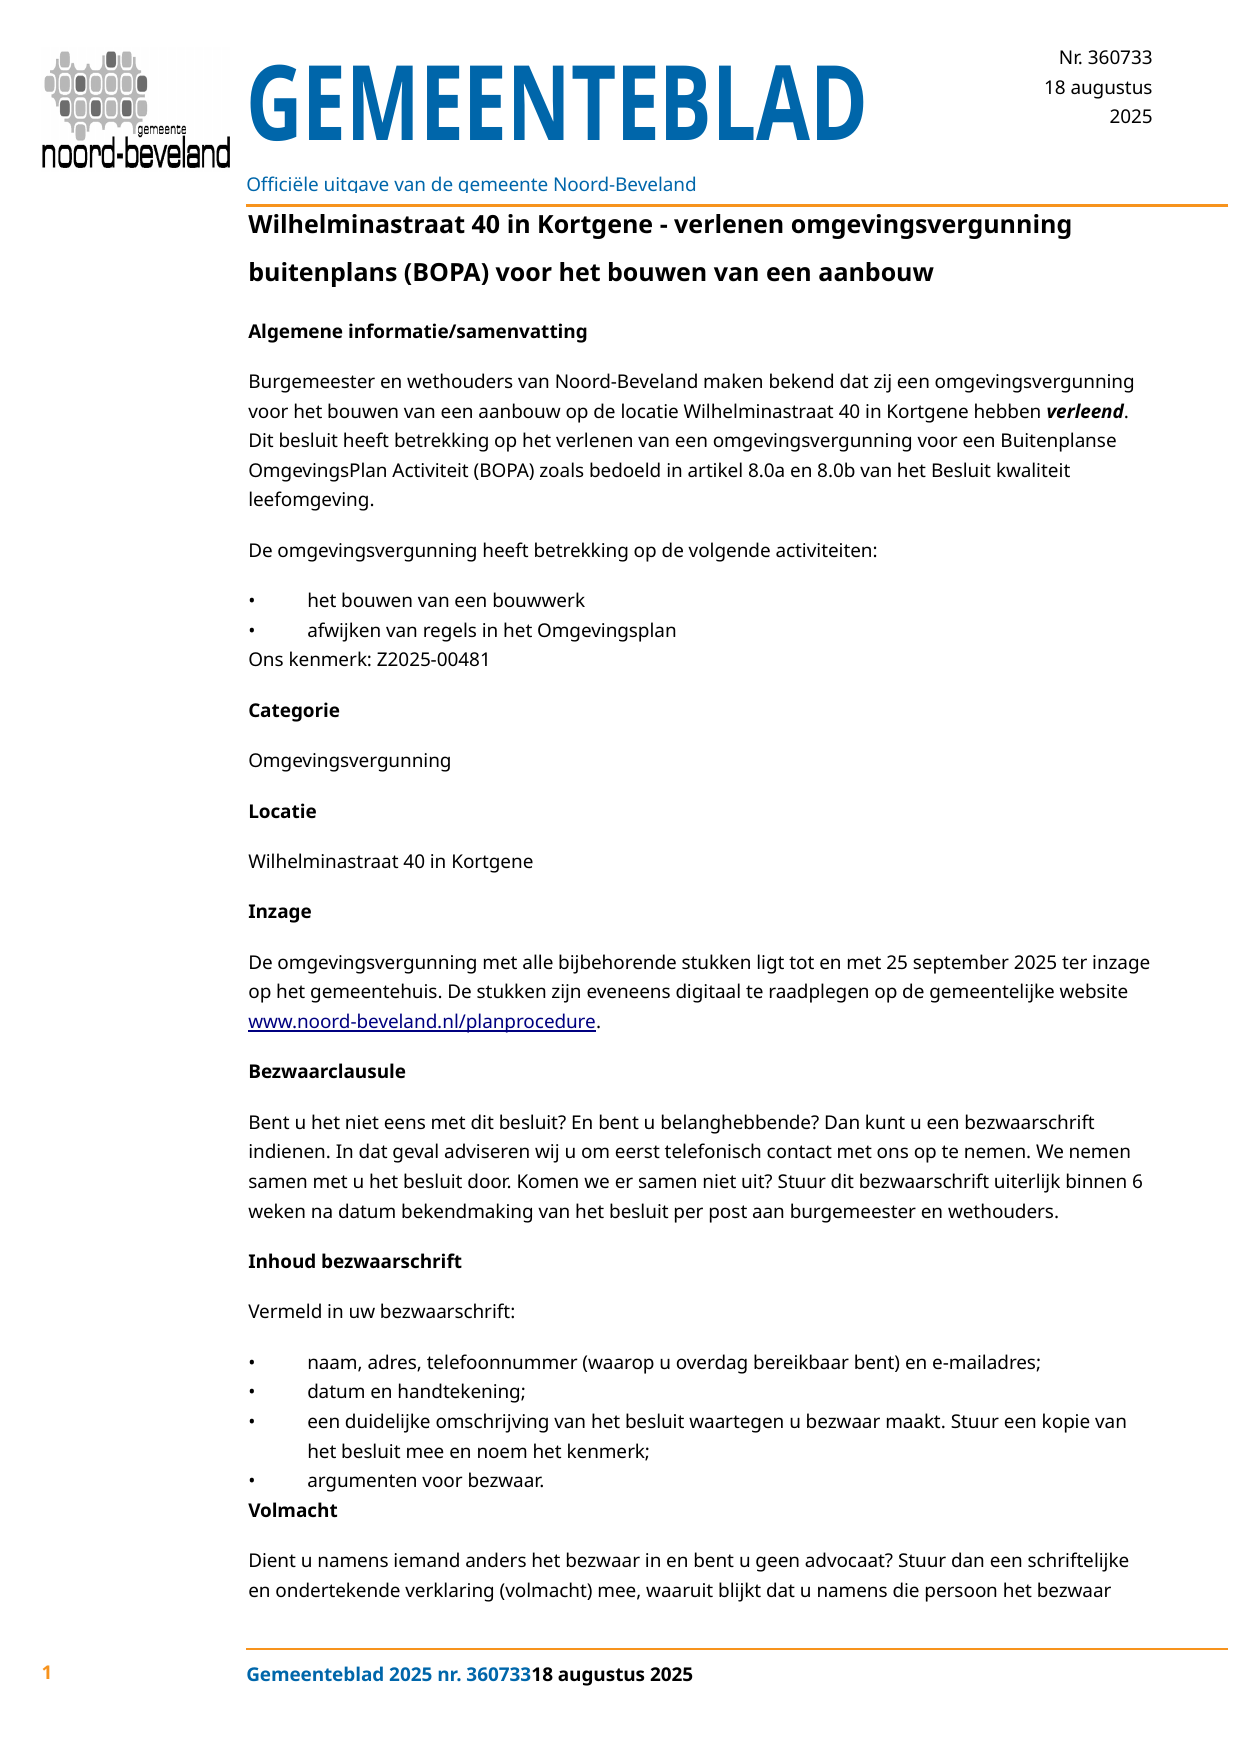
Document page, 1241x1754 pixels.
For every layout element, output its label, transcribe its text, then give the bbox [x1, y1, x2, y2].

list argumenten voor bezwaar. [248, 1467, 1152, 1493]
text Burgemeester en wethouders van Noord-Beveland maken bekend dat zij een omgevingsvergunning voor het bouwen van een aanbouw op de locatie Wilhelminastraat 40 in Kortgene hebben verleend. Dit besluit heeft betrekking op het verlenen van een omgevingsvergunning voor een Buitenplanse OmgevingsPlan Activiteit (BOPA) zoals bedoeld in artikel 8.0a en 8.0b van het Besluit kwaliteit leefomgeving. [248, 368, 1152, 512]
text Locatie [248, 798, 1152, 824]
text Bent u het niet eens met dit besluit? En bent u belanghebbende? Dan kunt u een bezwaarschrift indienen. In dat geval adviseren wij u om eerst telefonisch contact met ons op te nemen. We nemen samen met u het besluit door. Komen we er samen niet uit? Stuur dit bezwaarschrift uiterlijk binnen 6 weken na datum bekendmaking van het besluit per post aan burgemeester en wethouders. [248, 1109, 1152, 1224]
text Dient u namens iemand anders het bezwaar in en bent u geen advocaat? Stuur dan een schriftelijke en ondertekende verklaring (volmacht) mee, waaruit blijkt dat u namens die persoon het bezwaar [248, 1547, 1152, 1603]
text De omgevingsvergunning met alle bijbehorende stukken ligt tot en met 25 september 2025 ter inzage op het gemeentehuis. De stukken zijn eveneens digitaal te raadplegen op de gemeentelijke website www.noord-beveland.nl/planprocedure. [248, 949, 1152, 1034]
picture [41, 47, 231, 172]
list afwijken van regels in het Omgevingsplan [248, 617, 1152, 643]
text Algemene informatie/samenvatting [248, 318, 1152, 344]
list datum en handtekening; [248, 1379, 1152, 1404]
list een duidelijke omschrijving van het besluit waartegen u bezwaar maakt. Stuur een kopie van het besluit mee en noem het kenmerk; [248, 1408, 1152, 1464]
text Inzage [248, 899, 1152, 924]
text Categorie [248, 697, 1152, 723]
text Bezwaarclausule [248, 1059, 1152, 1084]
text Vermeld in uw bezwaarschrift: [248, 1299, 1152, 1324]
text Wilhelminastraat 40 in Kortgene [248, 848, 1152, 874]
text Volmacht [248, 1497, 1152, 1523]
text Ons kenmerk: Z2025-00481 [248, 647, 1152, 672]
list het bouwen van een bouwwerk [248, 587, 1152, 613]
text Wilhelminastraat 40 in Kortgene - verlenen omgevingsvergunning buitenplans (BOPA) voor het bouwen van een aanbouw [248, 207, 1152, 288]
text Inhoud bezwaarschrift [248, 1248, 1152, 1274]
text De omgevingsvergunning heeft betrekking op de volgende activiteiten: [248, 537, 1152, 563]
text Omgevingsvergunning [248, 747, 1152, 773]
list naam, adres, telefoonnummer (waarop u overdag bereikbaar bent) en e-mailadres; [248, 1349, 1152, 1375]
